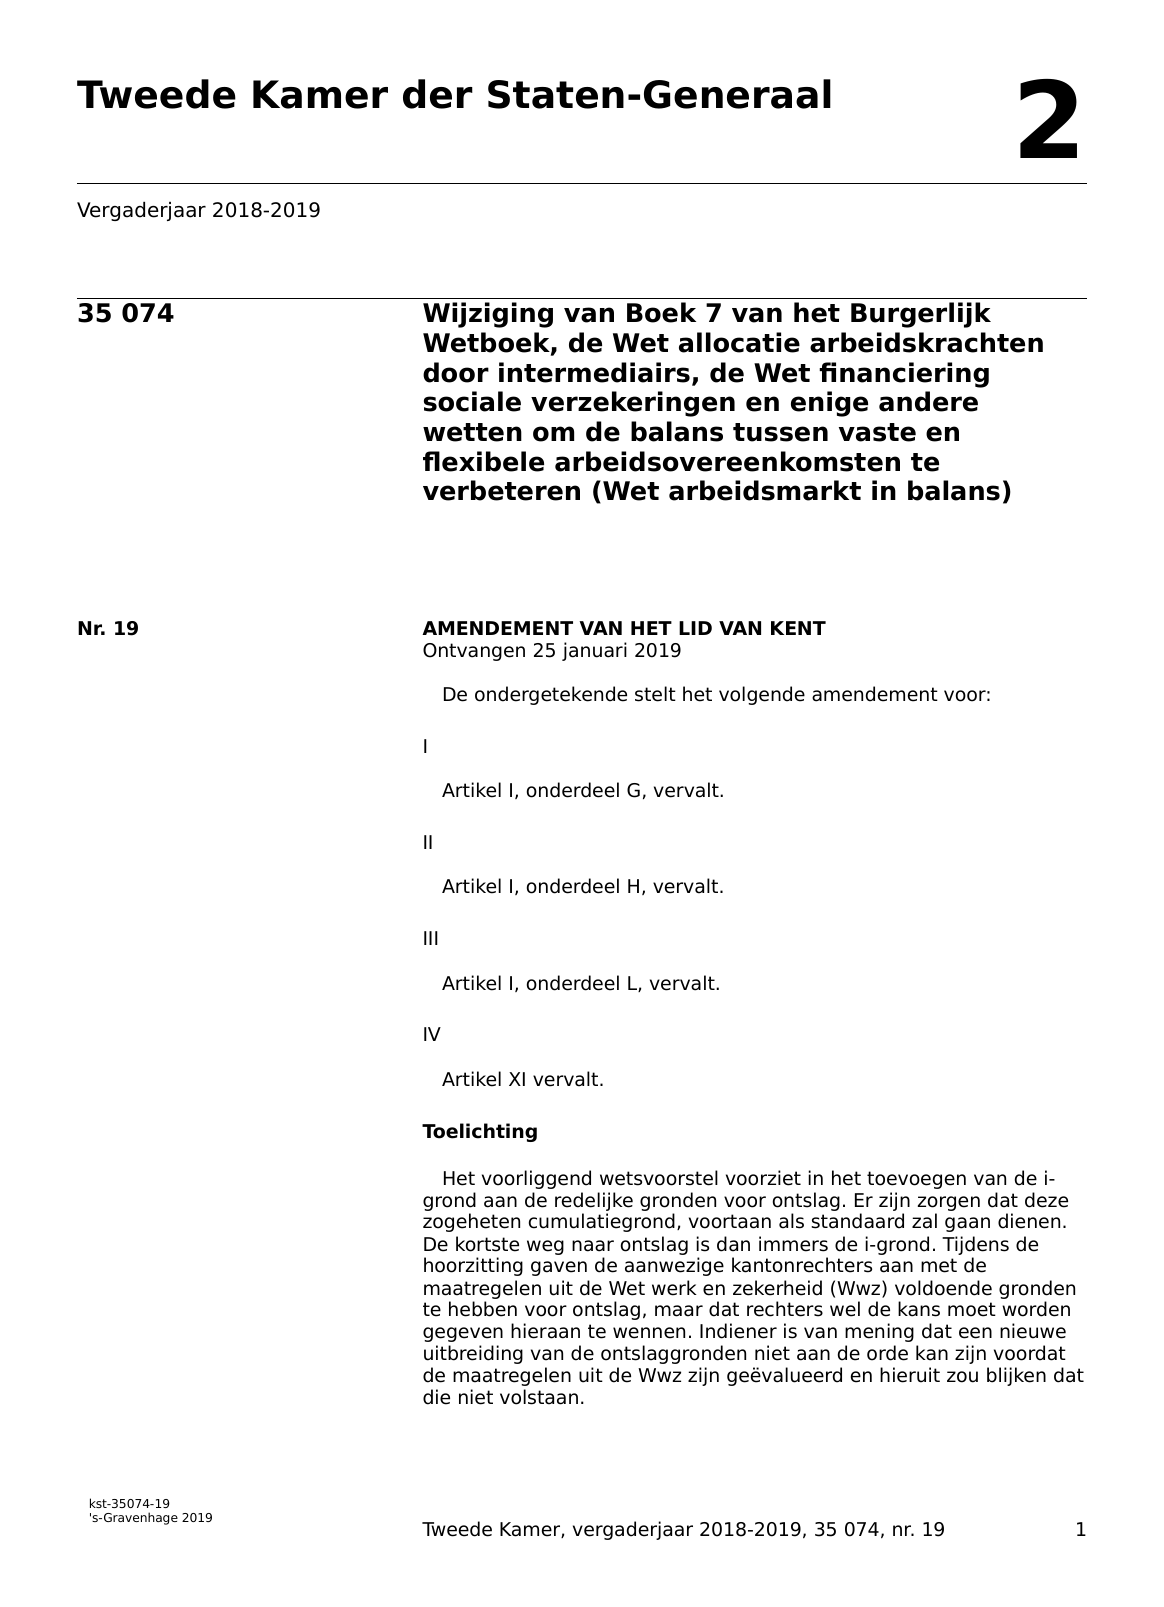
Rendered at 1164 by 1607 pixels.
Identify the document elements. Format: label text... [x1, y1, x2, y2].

text Het voorliggend wetsvoorstel voorziet in het toevoegen van de i-grond aan de redelijke gronden voor ontslag. Er zijn zorgen dat deze zogeheten cumulatiegrond, voortaan als standaard zal gaan dienen. De kortste weg naar ontslag is dan immers de i-grond. Tijdens de hoorzitting gaven de aanwezige kantonrechters aan met de maatregelen uit de Wet werk en zekerheid (Wwz) voldoende gronden te hebben voor ontslag, maar dat rechters wel de kans moet worden gegeven hieraan te wennen. Indiener is van mening dat een nieuwe uitbreiding van de ontslaggronden niet aan de orde kan zijn voordat de maatregelen uit de Wwz zijn geëvalueerd en hieruit zou blijken dat die niet volstaan. [422, 1167, 1087, 1409]
subtitle II [422, 832, 1087, 854]
subtitle Nr. 19 AMENDEMENT VAN HET LID VAN KENT [77, 618, 1087, 640]
text De ondergetekende stelt het volgende amendement voor: [422, 684, 1087, 706]
table_cell Vergaderjaar 2018-2019 [77, 184, 1087, 298]
text Artikel I, onderdeel H, vervalt. [422, 876, 1087, 898]
subtitle IV [422, 1024, 1087, 1046]
text 's-Gravenhage 2019 [88, 1511, 323, 1525]
text Artikel XI vervalt. [422, 1068, 1087, 1091]
subtitle Toelichting [422, 1121, 1087, 1142]
text Ontvangen 25 januari 2019 [422, 640, 1087, 662]
subtitle III [422, 928, 1087, 950]
text Artikel I, onderdeel L, vervalt. [422, 972, 1087, 994]
table_header Tweede Kamer der Staten-Generaal [77, 59, 886, 183]
table_header 2 [886, 59, 1087, 183]
text kst-35074-19 [88, 1497, 323, 1511]
subtitle I [422, 736, 1087, 758]
text Artikel I, onderdeel G, vervalt. [422, 780, 1087, 802]
subtitle 35 074 Wijziging van Boek 7 van het Burgerlijk Wetboek, de Wet allocatie arbeidskrachten door intermediairs, de Wet financiering sociale verzekeringen en enige andere wetten om de balans tussen vaste en flexibele arbeidsovereenkomsten te verbeteren (Wet arbeidsmarkt in balans) [77, 299, 1087, 507]
